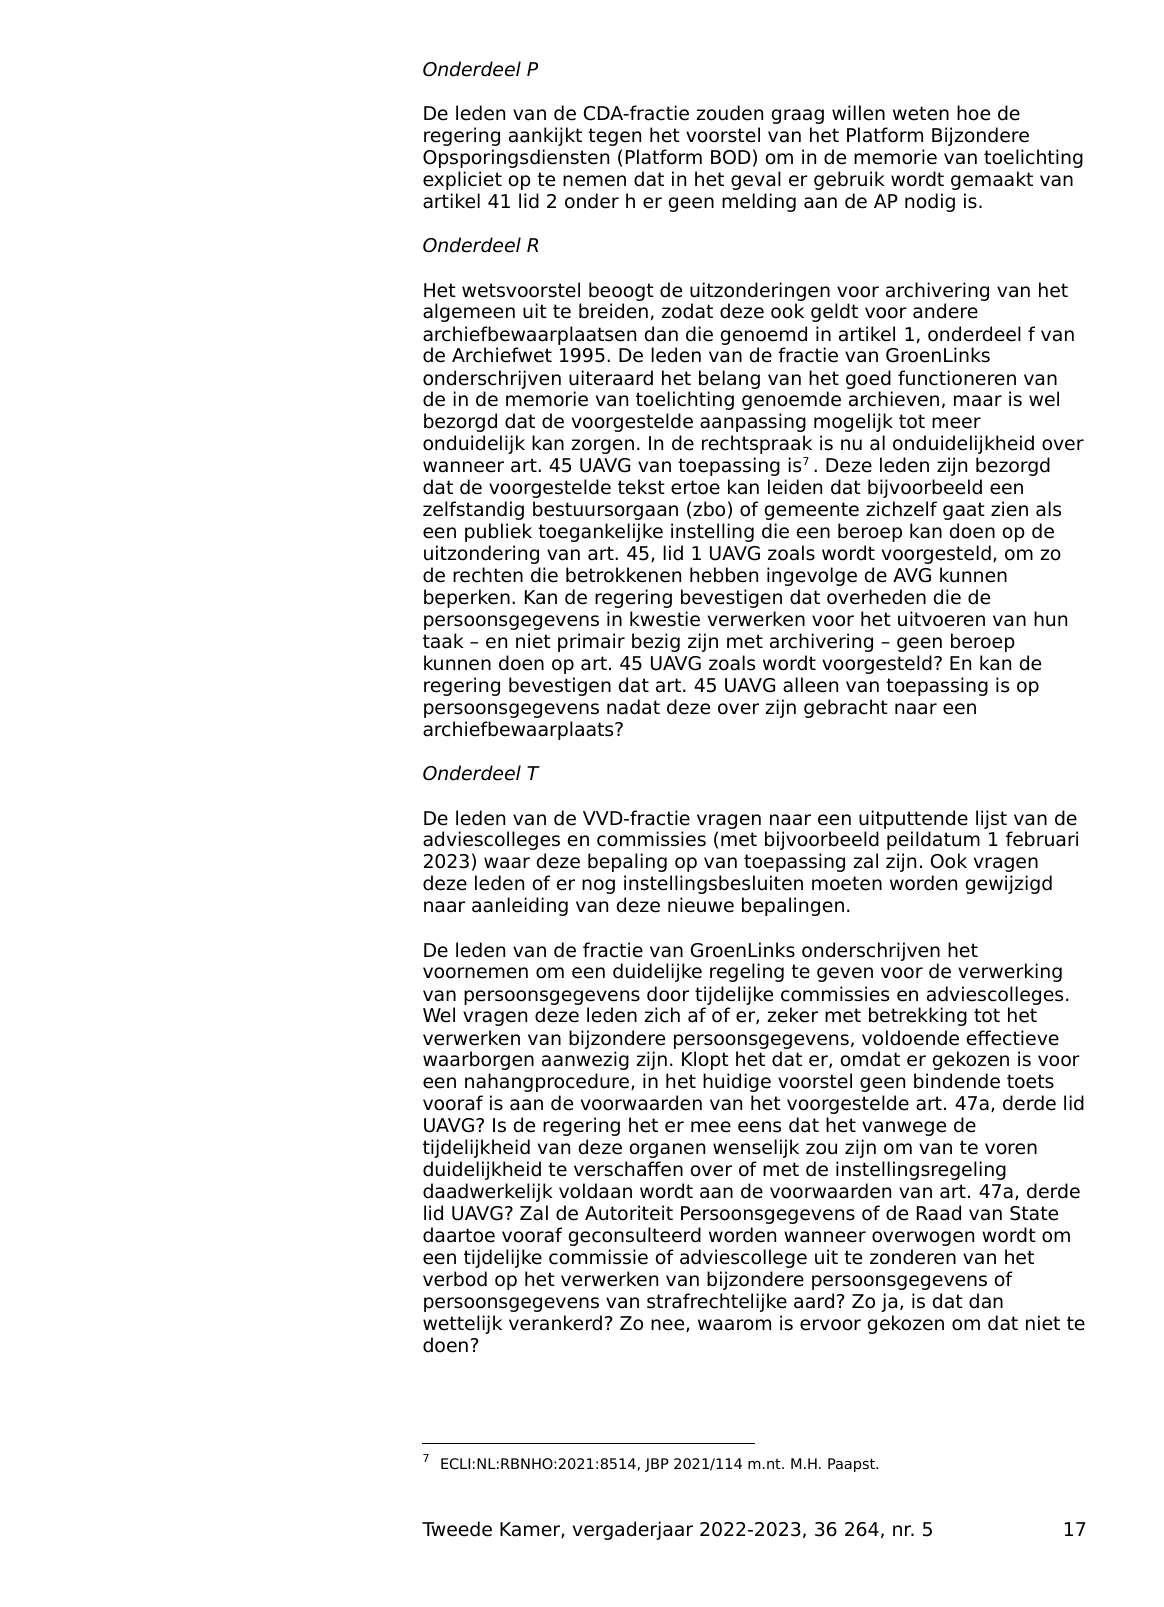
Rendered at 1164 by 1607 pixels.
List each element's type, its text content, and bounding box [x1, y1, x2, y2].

subtitle Onderdeel R [422, 235, 1087, 257]
text Het wetsvoorstel beoogt de uitzonderingen voor archivering van het algemeen uit te breiden, zodat deze ook geldt voor andere archiefbewaarplaatsen dan die genoemd in artikel 1, onderdeel f van de Archiefwet 1995. De leden van de fractie van GroenLinks onderschrijven uiteraard het belang van het goed functioneren van de in de memorie van toelichting genoemde archieven, maar is wel bezorgd dat de voorgestelde aanpassing mogelijk tot meer onduidelijk kan zorgen. In de rechtspraak is nu al onduidelijkheid over wanneer art. 45 UAVG van toepassing is. Deze leden zijn bezorgd dat de voorgestelde tekst ertoe kan leiden dat bijvoorbeeld een zelfstandig bestuursorgaan (zbo) of gemeente zichzelf gaat zien als een publiek toegankelijke instelling die een beroep kan doen op de uitzondering van art. 45, lid 1 UAVG zoals wordt voorgesteld, om zo de rechten die betrokkenen hebben ingevolge de AVG kunnen beperken. Kan de regering bevestigen dat overheden die de persoonsgegevens in kwestie verwerken voor het uitvoeren van hun taak – en niet primair bezig zijn met archivering – geen beroep kunnen doen op art. 45 UAVG zoals wordt voorgesteld? En kan de regering bevestigen dat art. 45 UAVG alleen van toepassing is op persoonsgegevens nadat deze over zijn gebracht naar een archiefbewaarplaats? [422, 279, 1087, 741]
text De leden van de CDA-fractie zouden graag willen weten hoe de regering aankijkt tegen het voorstel van het Platform Bijzondere Opsporingsdiensten (Platform BOD) om in de memorie van toelichting expliciet op te nemen dat in het geval er gebruik wordt gemaakt van artikel 41 lid 2 onder h er geen melding aan de AP nodig is. [422, 103, 1087, 213]
subtitle Onderdeel P [422, 59, 1087, 81]
subtitle Onderdeel T [422, 763, 1087, 785]
text De leden van de fractie van GroenLinks onderschrijven het voornemen om een duidelijke regeling te geven voor de verwerking van persoonsgegevens door tijdelijke commissies en adviescolleges. Wel vragen deze leden zich af of er, zeker met betrekking tot het verwerken van bijzondere persoonsgegevens, voldoende effectieve waarborgen aanwezig zijn. Klopt het dat er, omdat er gekozen is voor een nahangprocedure, in het huidige voorstel geen bindende toets vooraf is aan de voorwaarden van het voorgestelde art. 47a, derde lid UAVG? Is de regering het er mee eens dat het vanwege de tijdelijkheid van deze organen wenselijk zou zijn om van te voren duidelijkheid te verschaffen over of met de instellingsregeling daadwerkelijk voldaan wordt aan de voorwaarden van art. 47a, derde lid UAVG? Zal de Autoriteit Persoonsgegevens of de Raad van State daartoe vooraf geconsulteerd worden wanneer overwogen wordt om een tijdelijke commissie of adviescollege uit te zonderen van het verbod op het verwerken van bijzondere persoonsgegevens of persoonsgegevens van strafrechtelijke aard? Zo ja, is dat dan wettelijk verankerd? Zo nee, waarom is ervoor gekozen om dat niet te doen? [422, 939, 1087, 1357]
text ECLI:NL:RBNHO:2021:8514, JBP 2021/114 m.nt. M.H. Paapst. [422, 1452, 1087, 1474]
text De leden van de VVD-fractie vragen naar een uitputtende lijst van de adviescolleges en commissies (met bijvoorbeeld peildatum 1 februari 2023) waar deze bepaling op van toepassing zal zijn. Ook vragen deze leden of er nog instellingsbesluiten moeten worden gewijzigd naar aanleiding van deze nieuwe bepalingen. [422, 807, 1087, 917]
